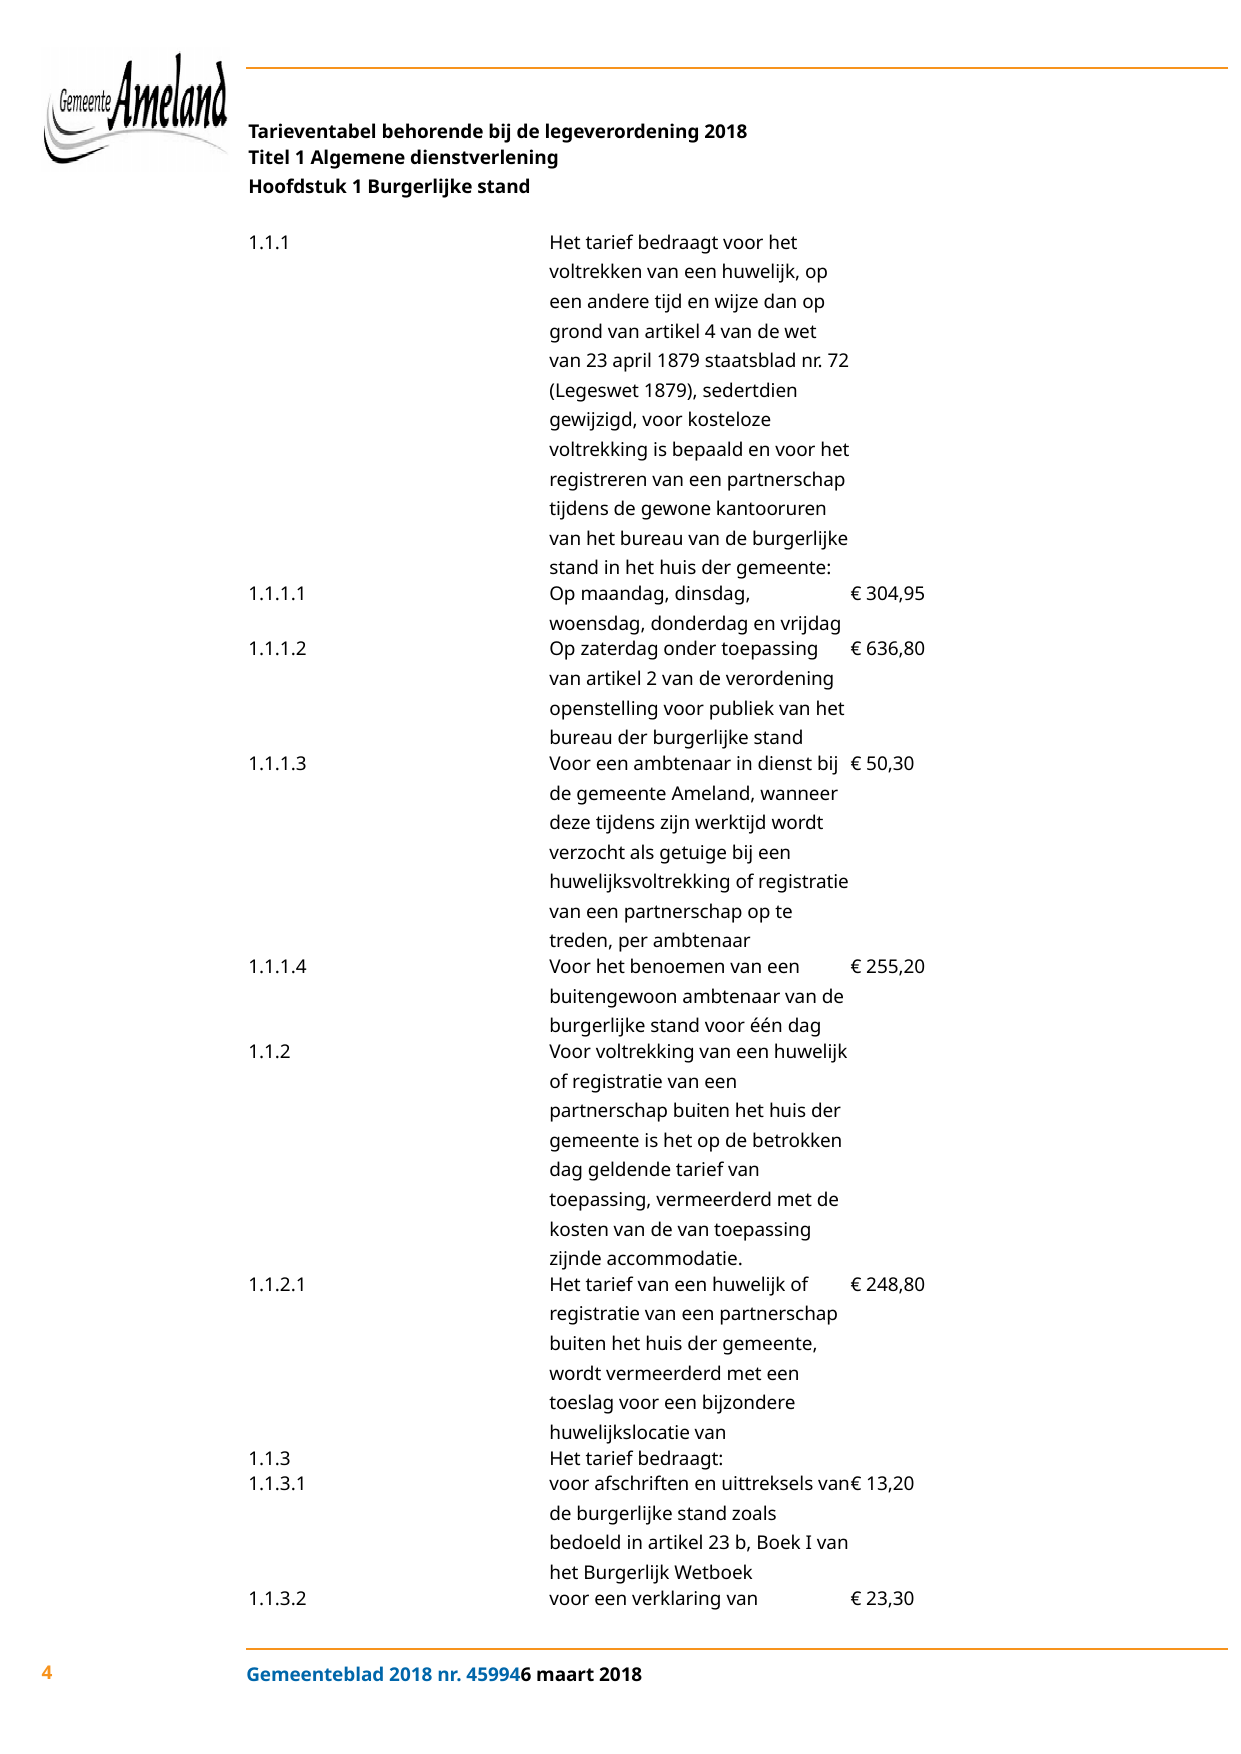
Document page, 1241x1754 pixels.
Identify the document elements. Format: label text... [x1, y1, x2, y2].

table_cell € 23,30 [850, 1585, 1152, 1611]
table_cell € 255,20 [850, 953, 1152, 1038]
table_cell € 248,80 [850, 1271, 1152, 1445]
table_cell Het tarief bedraagt voor het voltrekken van een huwelijk, op een andere tijd en wijze dan op grond van artikel 4 van de wet van 23 april 1879 staatsblad nr. 72 (Legeswet 1879), sedertdien gewijzigd, voor kosteloze voltrekking is bepaald en voor het registreren van een partnerschap tijdens de gewone kantooruren van het bureau van de burgerlijke stand in het huis der gemeente: [549, 229, 850, 580]
table_cell € 13,20 [850, 1470, 1152, 1585]
table_cell 1.1.2.1 [248, 1271, 549, 1445]
table_cell Voor het benoemen van een buitengewoon ambtenaar van de burgerlijke stand voor één dag [549, 953, 850, 1038]
table_cell Op zaterdag onder toepassing van artikel 2 van de verordening openstelling voor publiek van het bureau der burgerlijke stand [549, 636, 850, 750]
table_cell Het tarief van een huwelijk of registratie van een partnerschap buiten het huis der gemeente, wordt vermeerderd met een toeslag voor een bijzondere huwelijkslocatie van [549, 1271, 850, 1445]
table_cell 1.1.3 [248, 1445, 549, 1470]
table_header [248, 204, 549, 229]
table_cell voor afschriften en uittreksels van de burgerlijke stand zoals bedoeld in artikel 23 b, Boek I van het Burgerlijk Wetboek [549, 1470, 850, 1585]
table_cell 1.1.1.4 [248, 953, 549, 1038]
table_cell 1.1.3.1 [248, 1470, 549, 1585]
table_cell 1.1.3.2 [248, 1585, 549, 1611]
table_cell [850, 1445, 1152, 1470]
table_cell [850, 1038, 1152, 1271]
table_header [850, 204, 1152, 229]
table_cell Voor voltrekking van een huwelijk of registratie van een partnerschap buiten het huis der gemeente is het op de betrokken dag geldende tarief van toepassing, vermeerderd met de kosten van de van toepassing zijnde accommodatie. [549, 1038, 850, 1271]
table_cell 1.1.1.3 [248, 750, 549, 953]
text Tarieventabel behorende bij de legeverordening 2018 [248, 116, 1152, 144]
table_cell € 636,80 [850, 636, 1152, 750]
table_cell Het tarief bedraagt: [549, 1445, 850, 1470]
table_cell 1.1.1 [248, 229, 549, 580]
table_cell 1.1.1.1 [248, 580, 549, 636]
text Hoofdstuk 1 Burgerlijke stand [248, 174, 1152, 199]
table_header [549, 204, 850, 229]
table_cell Op maandag, dinsdag, woensdag, donderdag en vrijdag [549, 580, 850, 636]
table_cell € 50,30 [850, 750, 1152, 953]
table_cell € 304,95 [850, 580, 1152, 636]
table_cell 1.1.1.2 [248, 636, 549, 750]
table_cell 1.1.2 [248, 1038, 549, 1271]
table_cell [850, 229, 1152, 580]
text Titel 1 Algemene dienstverlening [248, 144, 1152, 170]
table_cell Voor een ambtenaar in dienst bij de gemeente Ameland, wanneer deze tijdens zijn werktijd wordt verzocht als getuige bij een huwelijksvoltrekking of registratie van een partnerschap op te treden, per ambtenaar [549, 750, 850, 953]
table_cell voor een verklaring van [549, 1585, 850, 1611]
picture [41, 47, 231, 172]
